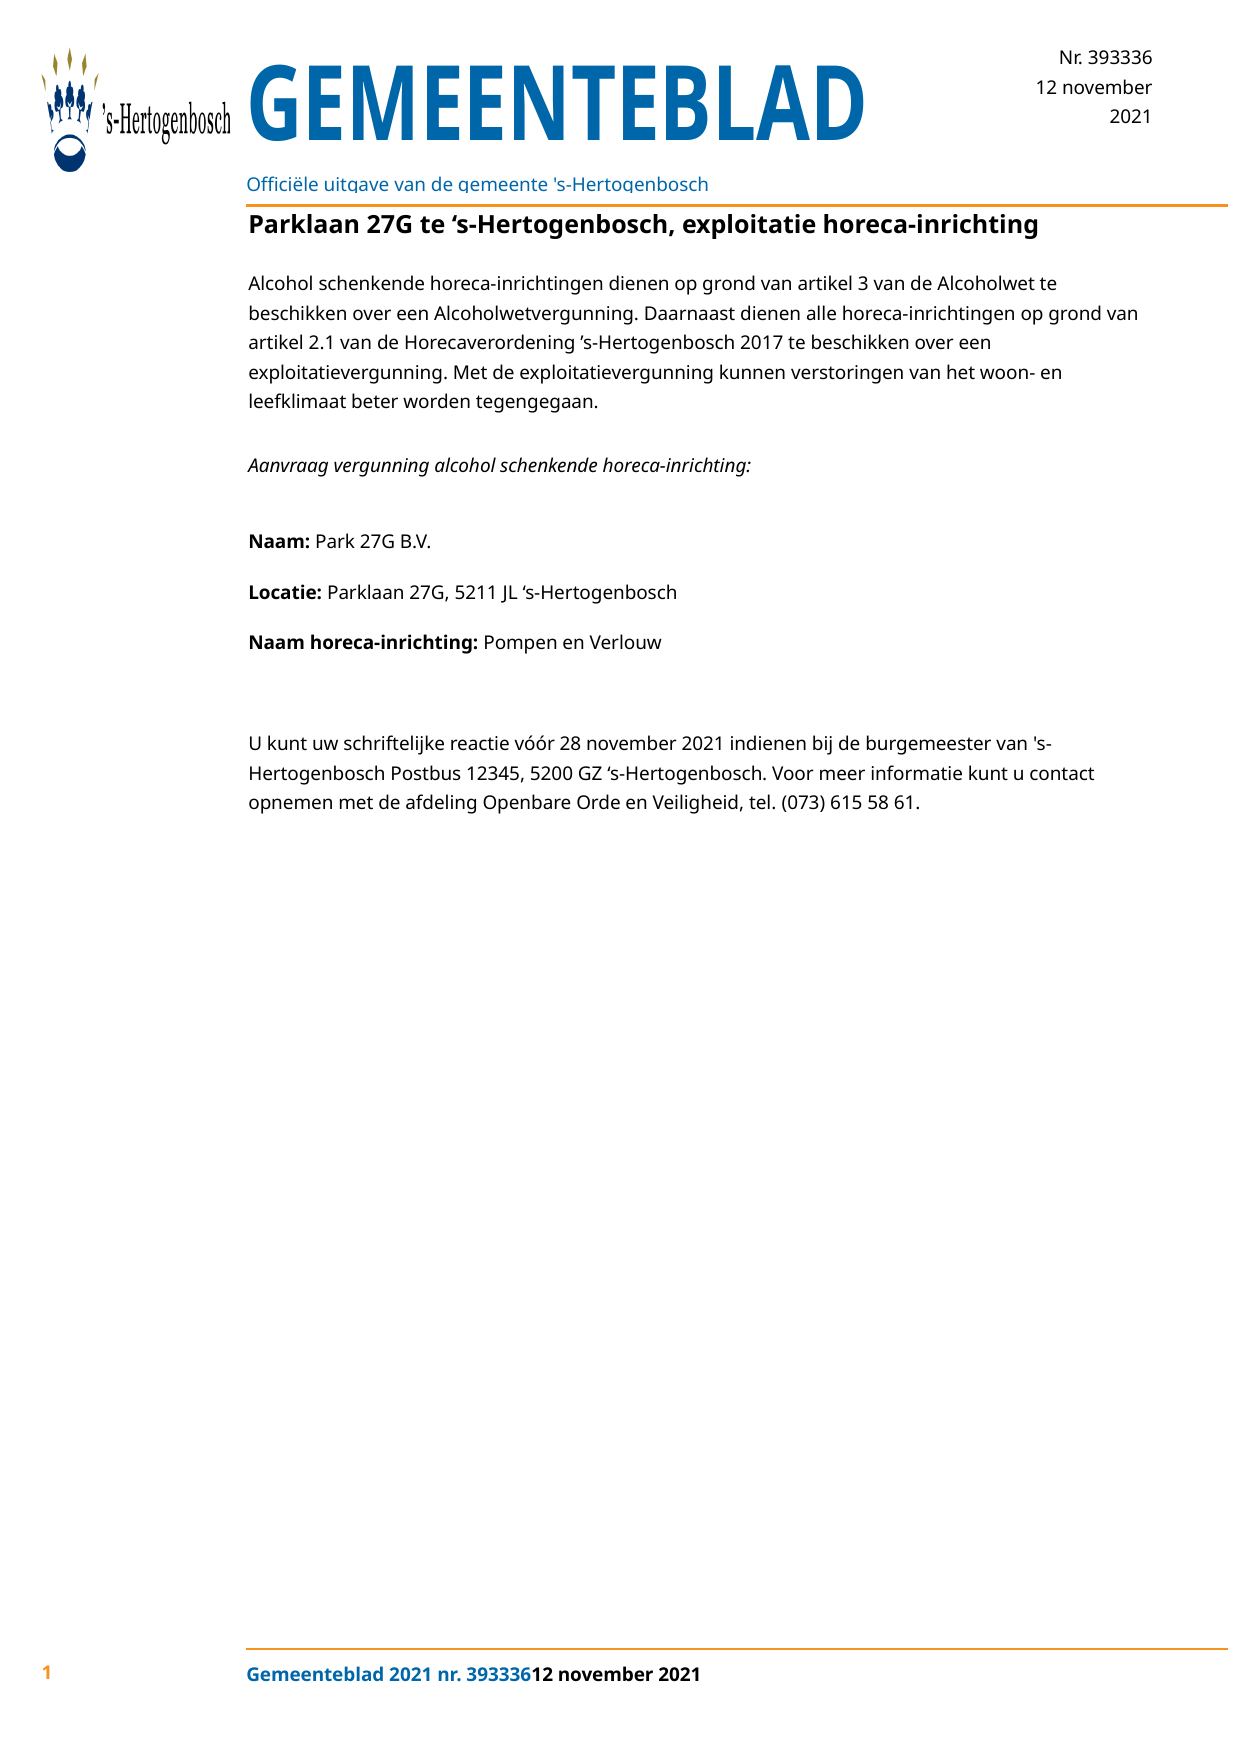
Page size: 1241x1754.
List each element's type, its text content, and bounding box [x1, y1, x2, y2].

text Alcohol schenkende horeca-inrichtingen dienen op grond van artikel 3 van de Alcoholwet te beschikken over een Alcoholwetvergunning. Daarnaast dienen alle horeca-inrichtingen op grond van artikel 2.1 van de Horecaverordening ’s-Hertogenbosch 2017 te beschikken over een exploitatievergunning. Met de exploitatievergunning kunnen verstoringen van het woon- en leefklimaat beter worden tegengegaan. [248, 270, 1152, 414]
text Naam: Park 27G B.V. [248, 529, 1152, 554]
text U kunt uw schriftelijke reactie vóór 28 november 2021 indienen bij de burgemeester van 's-Hertogenbosch Postbus 12345, 5200 GZ ‘s-Hertogenbosch. Voor meer informatie kunt u contact opnemen met de afdeling Openbare Orde en Veiligheid, tel. (073) 615 58 61. [248, 730, 1152, 815]
text Naam horeca-inrichting: Pompen en Verlouw [248, 629, 1152, 655]
text Parklaan 27G te ‘s-Hertogenbosch, exploitatie horeca-inrichting [248, 207, 1152, 241]
text Locatie: Parklaan 27G, 5211 JL ‘s-Hertogenbosch [248, 579, 1152, 605]
text Aanvraag vergunning alcohol schenkende horeca-inrichting: [248, 453, 1152, 478]
picture [41, 47, 231, 172]
